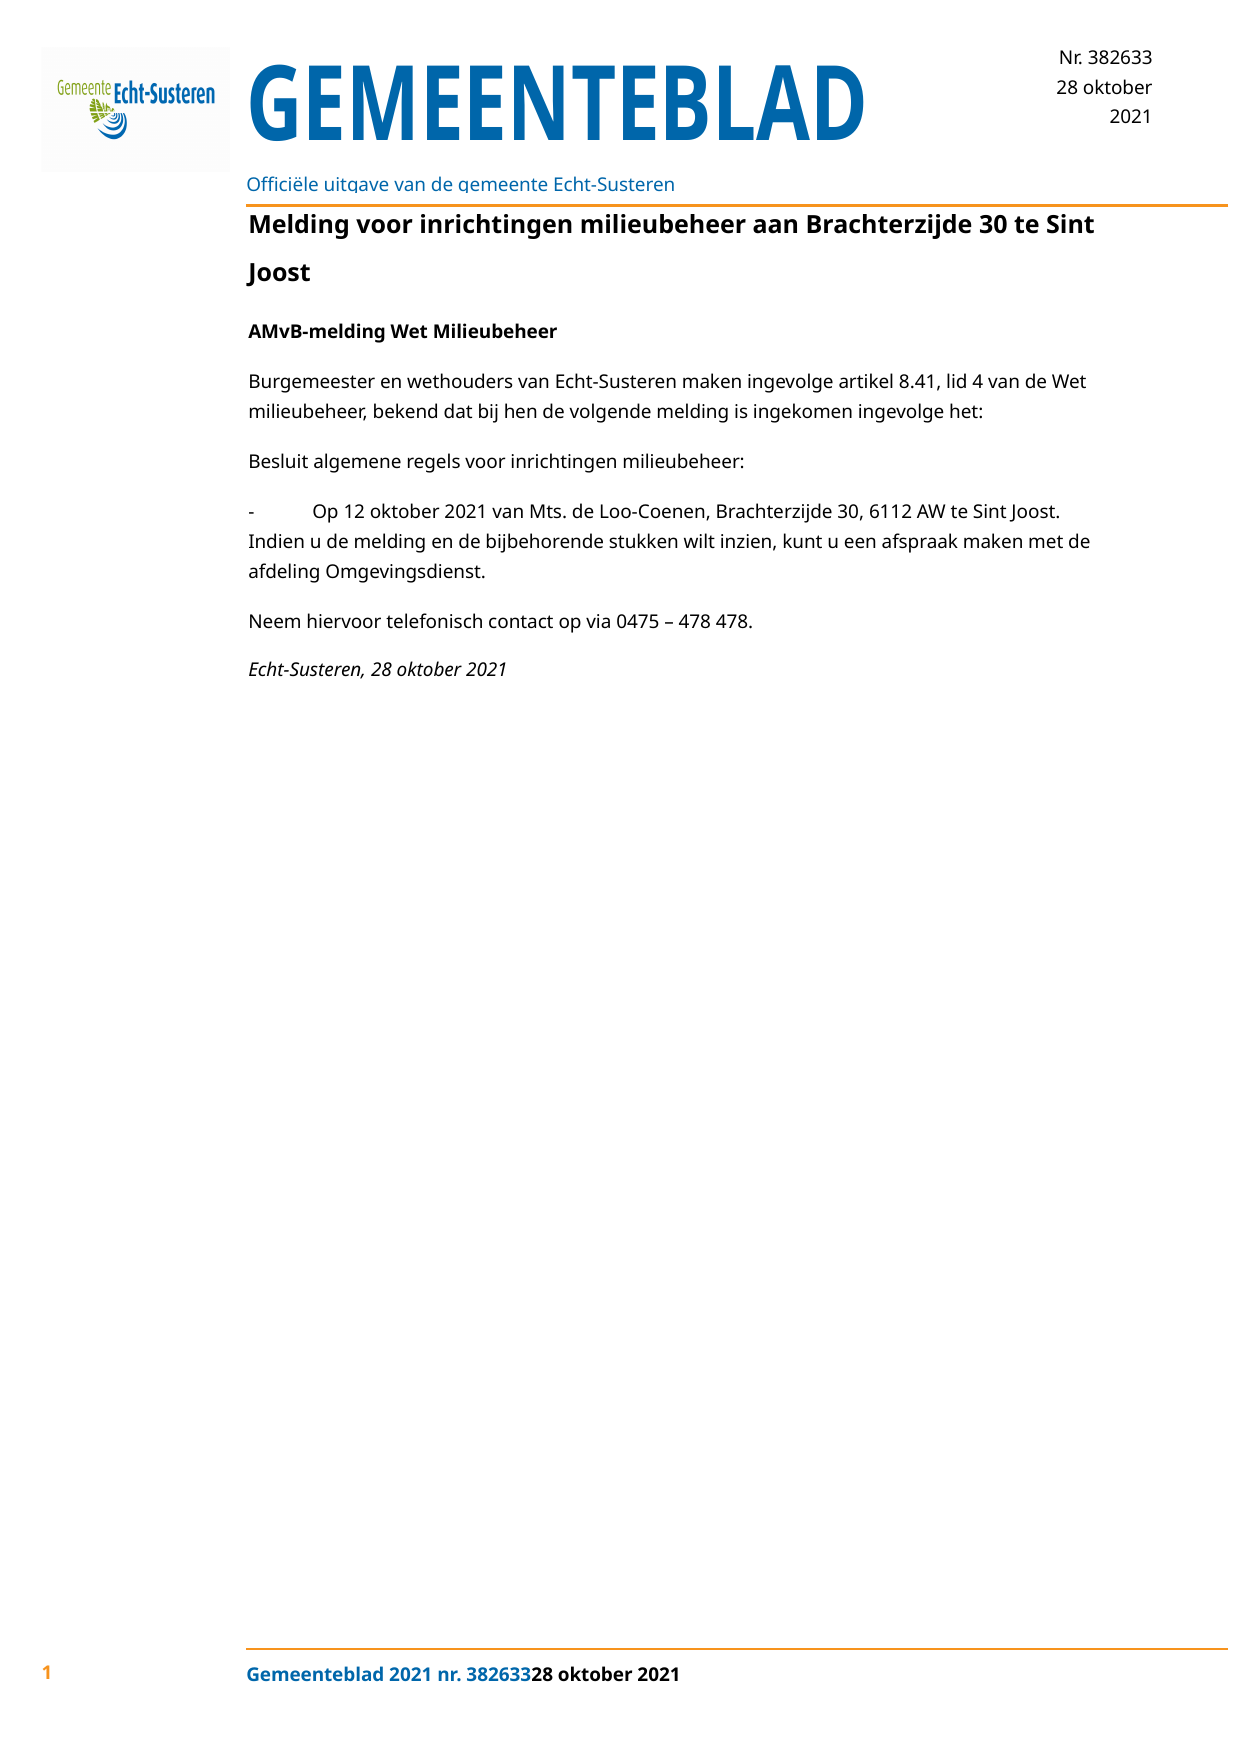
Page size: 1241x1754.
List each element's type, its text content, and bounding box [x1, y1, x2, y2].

picture [41, 47, 231, 172]
text Echt-Susteren, 28 oktober 2021 [248, 656, 1152, 682]
list Op 12 oktober 2021 van Mts. de Loo-Coenen, Brachterzijde 30, 6112 AW te Sint Joost. [248, 499, 1152, 524]
text Neem hiervoor telefonisch contact op via 0475 – 478 478. [248, 608, 1152, 634]
text Melding voor inrichtingen milieubeheer aan Brachterzijde 30 te Sint Joost [248, 207, 1152, 288]
text Burgemeester en wethouders van Echt-Susteren maken ingevolge artikel 8.41, lid 4 van de Wet milieubeheer, bekend dat bij hen de volgende melding is ingekomen ingevolge het: [248, 368, 1152, 424]
text AMvB-melding Wet Milieubeheer [248, 318, 1152, 344]
text Besluit algemene regels voor inrichtingen milieubeheer: [248, 448, 1152, 474]
text Indien u de melding en de bijbehorende stukken wilt inzien, kunt u een afspraak maken met de afdeling Omgevingsdienst. [248, 528, 1152, 584]
